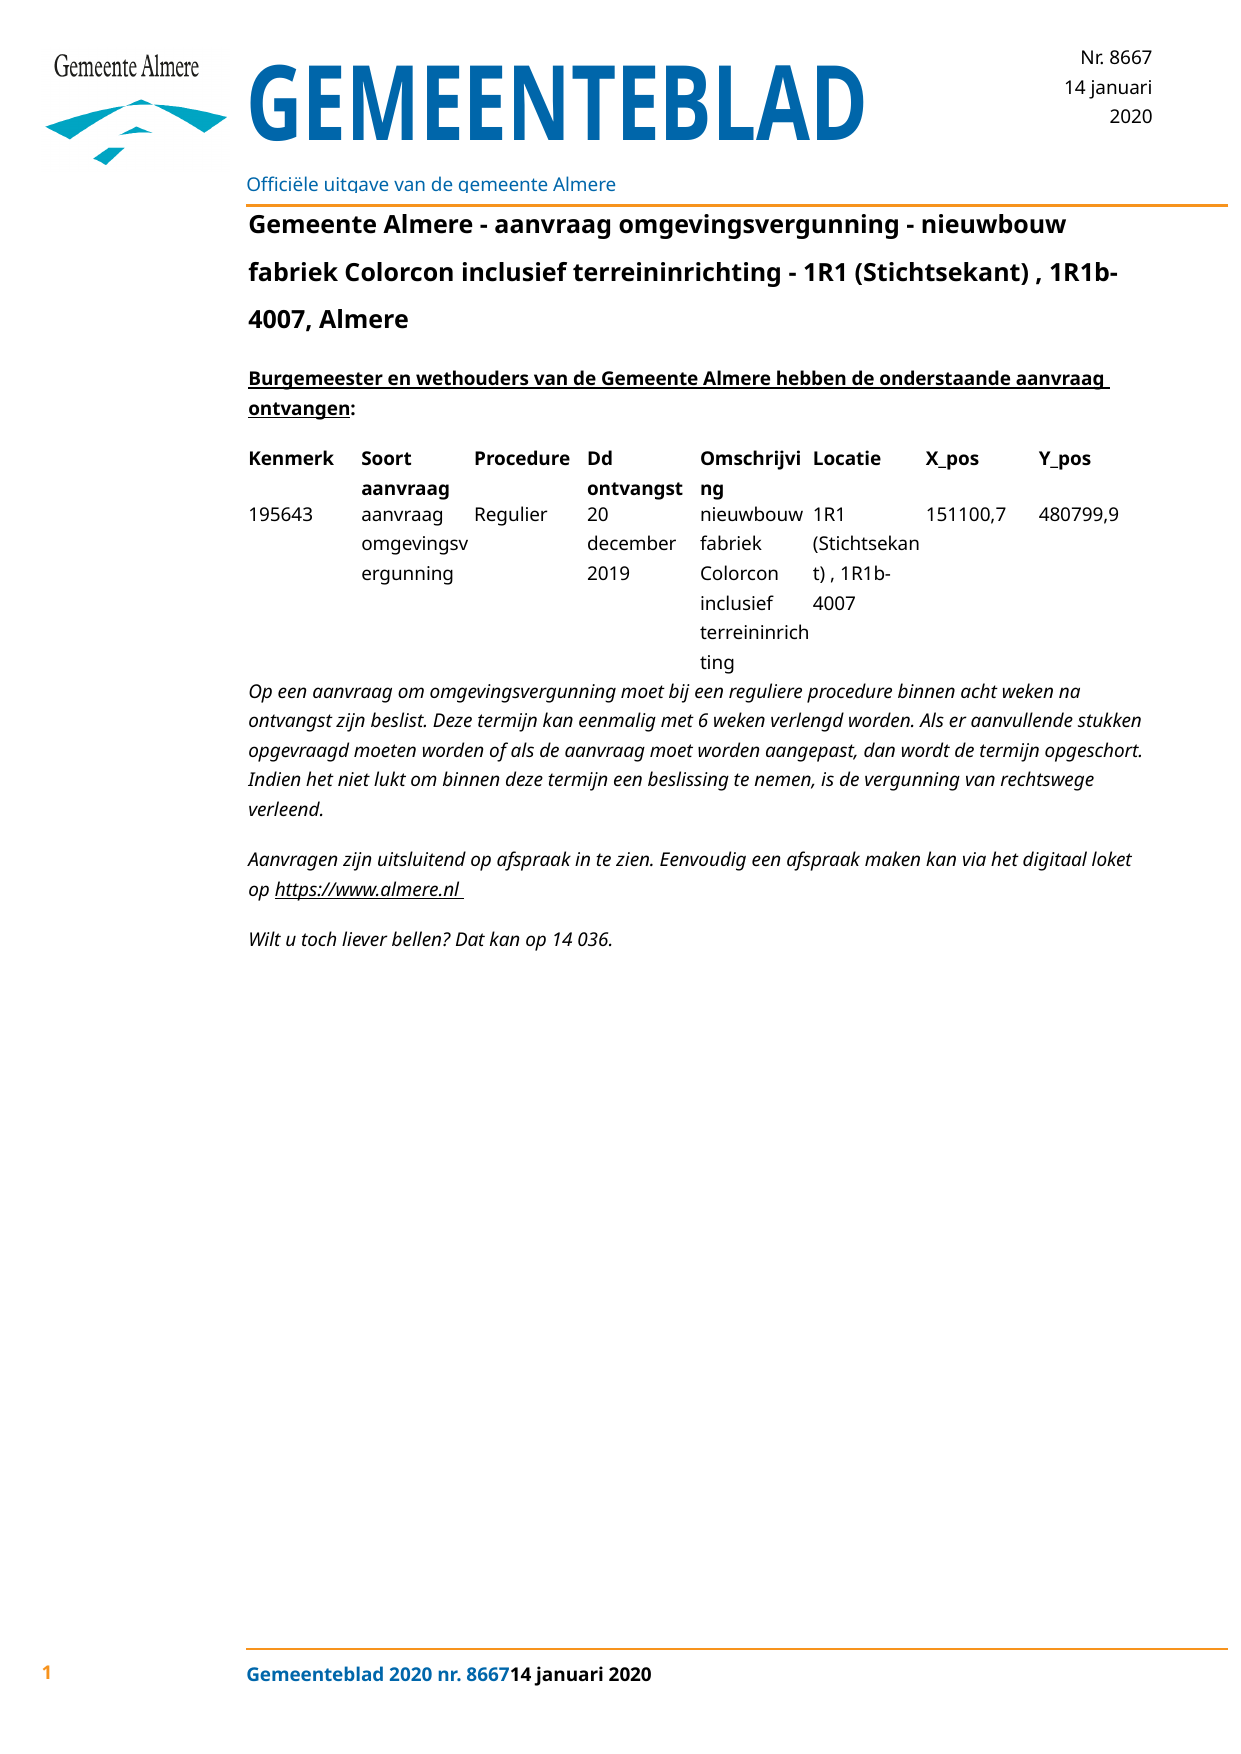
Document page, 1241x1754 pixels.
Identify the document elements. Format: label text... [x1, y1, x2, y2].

table_cell 195643 [248, 501, 361, 674]
text Aanvragen zijn uitsluitend op afspraak in te zien. Eenvoudig een afspraak maken kan via het digitaal loket op https://www.almere.nl [248, 847, 1152, 902]
table_cell 151100,7 [926, 501, 1038, 674]
text Burgemeester en wethouders van de Gemeente Almere hebben de onderstaande aanvraag ontvangen: [248, 366, 1152, 421]
table_header Y_pos [1039, 446, 1152, 501]
table_cell nieuwbouw fabriek Colorcon inclusief terreininrichting [700, 501, 813, 674]
table_header Omschrijving [700, 446, 813, 501]
table_header X_pos [926, 446, 1038, 501]
table_header Dd ontvangst [587, 446, 700, 501]
table_header Soort aanvraag [361, 446, 474, 501]
text Op een aanvraag om omgevingsvergunning moet bij een reguliere procedure binnen acht weken na ontvangst zijn beslist. Deze termijn kan eenmalig met 6 weken verlengd worden. Als er aanvullende stukken opgevraagd moeten worden of als de aanvraag moet worden aangepast, dan wordt de termijn opgeschort. Indien het niet lukt om binnen deze termijn een beslissing te nemen, is de vergunning van rechtswege verleend. [248, 678, 1152, 822]
table_header Kenmerk [248, 446, 361, 501]
table_header Locatie [813, 446, 926, 501]
text Gemeente Almere - aanvraag omgevingsvergunning - nieuwbouw fabriek Colorcon inclusief terreininrichting - 1R1 (Stichtsekant) , 1R1b-4007, Almere [248, 207, 1152, 336]
text Wilt u toch liever bellen? Dat kan op 14 036. [248, 927, 1152, 952]
table_header Procedure [474, 446, 587, 501]
table_cell 20 december 2019 [587, 501, 700, 674]
table_cell 480799,9 [1039, 501, 1152, 674]
table_cell Regulier [474, 501, 587, 674]
table_cell 1R1 (Stichtsekant) , 1R1b-4007 [813, 501, 926, 674]
table_cell aanvraag omgevingsvergunning [361, 501, 474, 674]
picture [41, 47, 231, 172]
